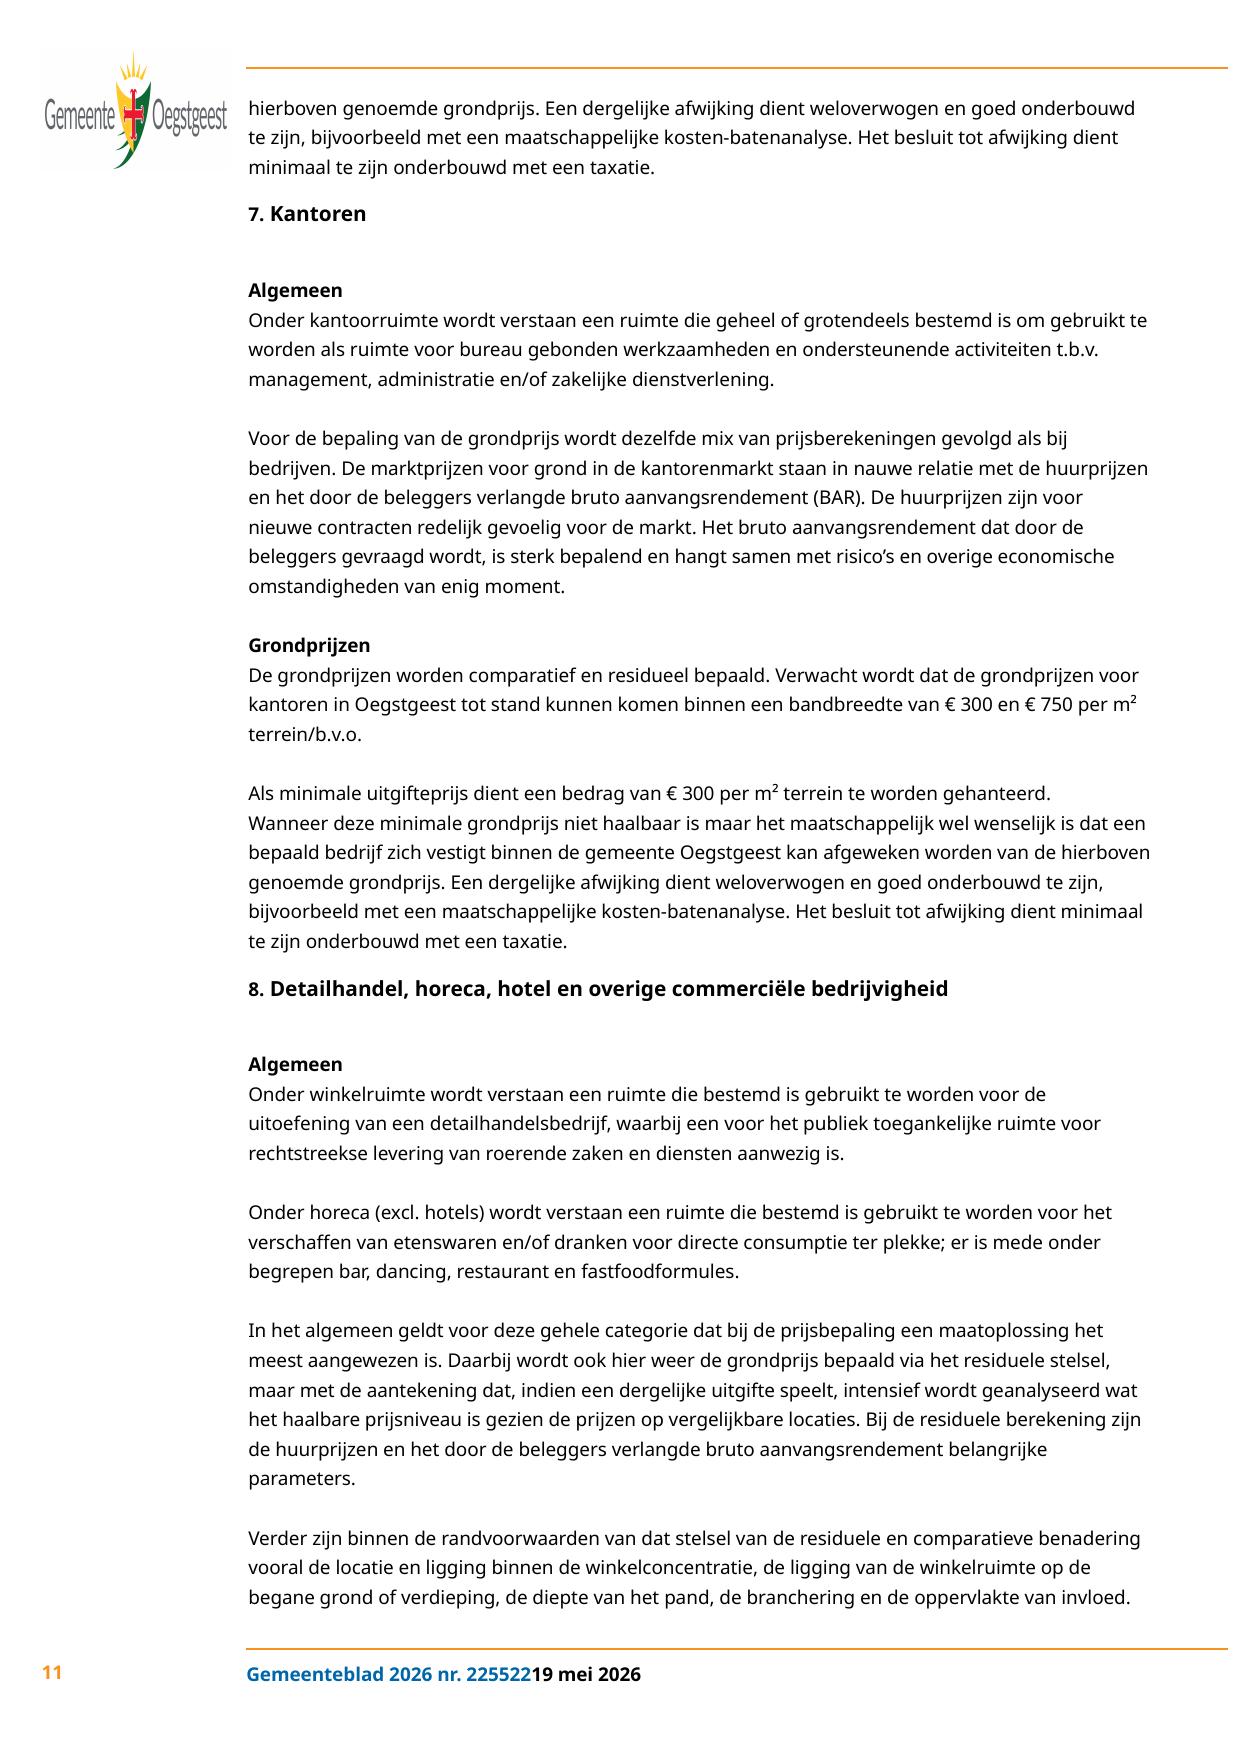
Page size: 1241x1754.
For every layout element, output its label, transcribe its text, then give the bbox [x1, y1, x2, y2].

text Onder kantoorruimte wordt verstaan een ruimte die geheel of grotendeels bestemd is om gebruikt te worden als ruimte voor bureau gebonden werkzaamheden en ondersteunende activiteiten t.b.v. management, administratie en/of zakelijke dienstverlening. [248, 307, 1152, 392]
text Verder zijn binnen de randvoorwaarden van dat stelsel van de residuele en comparatieve benadering vooral de locatie en ligging binnen de winkelconcentratie, de ligging van de winkelruimte op de begane grond of verdieping, de diepte van het pand, de branchering en de oppervlakte van invloed. [248, 1525, 1152, 1610]
text Als minimale uitgifteprijs dient een bedrag van € 300 per m² terrein te worden gehanteerd. [248, 780, 1152, 806]
text Algemeen [248, 277, 1152, 303]
text In het algemeen geldt voor deze gehele categorie dat bij de prijsbepaling een maatoplossing het meest aangewezen is. Daarbij wordt ook hier weer de grondprijs bepaald via het residuele stelsel, maar met de aantekening dat, indien een dergelijke uitgifte speelt, intensief wordt geanalyseerd wat het haalbare prijsniveau is gezien de prijzen op vergelijkbare locaties. Bij de residuele berekening zijn de huurprijzen en het door de beleggers verlangde bruto aanvangsrendement belangrijke parameters. [248, 1318, 1152, 1491]
text Onder winkelruimte wordt verstaan een ruimte die bestemd is gebruikt te worden voor de uitoefening van een detailhandelsbedrijf, waarbij een voor het publiek toegankelijke ruimte voor rechtstreekse levering van roerende zaken en diensten aanwezig is. [248, 1081, 1152, 1166]
text De grondprijzen worden comparatief en residueel bepaald. Verwacht wordt dat de grondprijzen voor kantoren in Oegstgeest tot stand kunnen komen binnen een bandbreedte van € 300 en € 750 per m² terrein/b.v.o. [248, 662, 1152, 747]
text Voor de bepaling van de grondprijs wordt dezelfde mix van prijsberekeningen gevolgd als bij bedrijven. De marktprijzen voor grond in de kantorenmarkt staan in nauwe relatie met de huurprijzen en het door de beleggers verlangde bruto aanvangsrendement (BAR). De huurprijzen zijn voor nieuwe contracten redelijk gevoelig voor de markt. Het bruto aanvangsrendement dat door de beleggers gevraagd wordt, is sterk bepalend en hangt samen met risico’s en overige economische omstandigheden van enig moment. [248, 425, 1152, 599]
text Wanneer deze minimale grondprijs niet haalbaar is maar het maatschappelijk wel wenselijk is dat een bepaald bedrijf zich vestigt binnen de gemeente Oegstgeest kan afgeweken worden van de hierboven genoemde grondprijs. Een dergelijke afwijking dient weloverwogen en goed onderbouwd te zijn, bijvoorbeeld met een maatschappelijke kosten-batenanalyse. Het besluit tot afwijking dient minimaal te zijn onderbouwd met een taxatie. [248, 810, 1152, 954]
picture [41, 47, 231, 172]
text hierboven genoemde grondprijs. Een dergelijke afwijking dient weloverwogen en goed onderbouwd te zijn, bijvoorbeeld met een maatschappelijke kosten-batenanalyse. Het besluit tot afwijking dient minimaal te zijn onderbouwd met een taxatie. [248, 95, 1152, 180]
text 8. Detailhandel, horeca, hotel en overige commerciële bedrijvigheid [248, 974, 1152, 1002]
text Onder horeca (excl. hotels) wordt verstaan een ruimte die bestemd is gebruikt te worden voor het verschaffen van etenswaren en/of dranken voor directe consumptie ter plekke; er is mede onder begrepen bar, dancing, restaurant en fastfoodformules. [248, 1199, 1152, 1284]
text 7. Kantoren [248, 199, 1152, 228]
text Algemeen [248, 1051, 1152, 1077]
text Grondprijzen [248, 632, 1152, 658]
